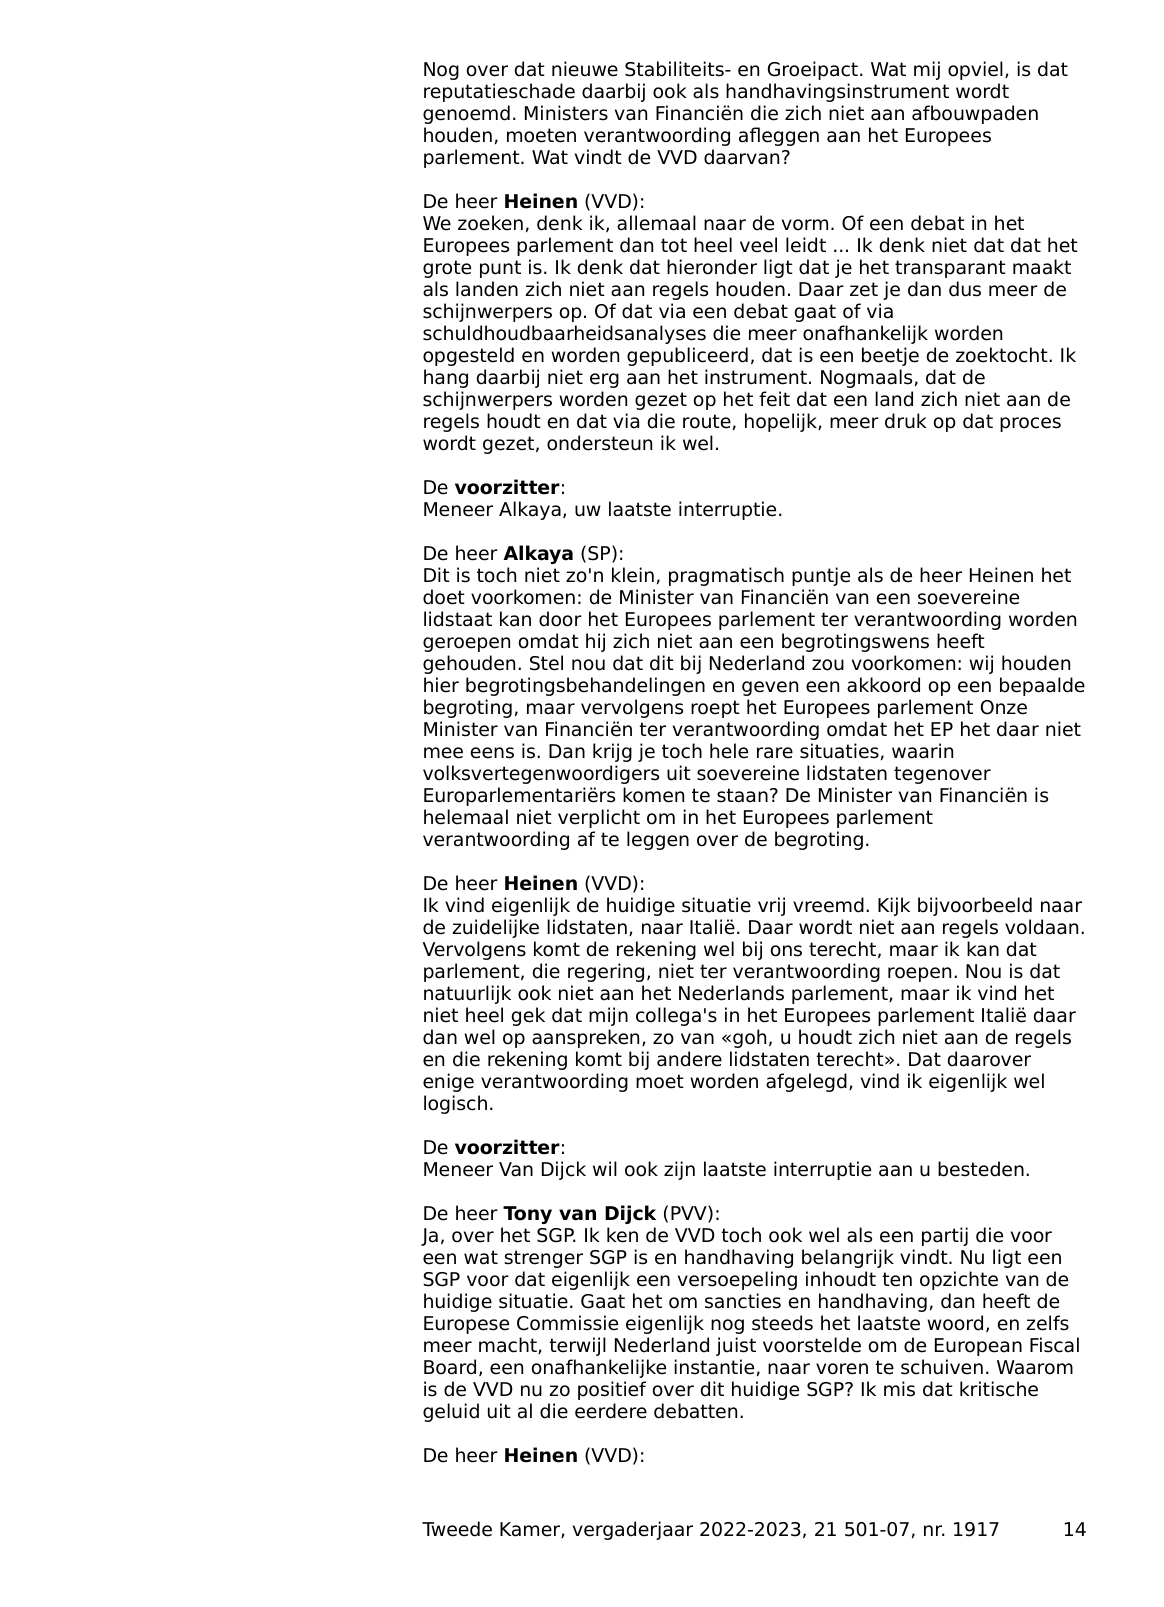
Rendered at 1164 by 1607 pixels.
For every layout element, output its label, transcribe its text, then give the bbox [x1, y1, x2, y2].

text Meneer Alkaya, uw laatste interruptie. [422, 499, 1087, 521]
text Nog over dat nieuwe Stabiliteits- en Groeipact. Wat mij opviel, is dat reputatieschade daarbij ook als handhavingsinstrument wordt genoemd. Ministers van Financiën die zich niet aan afbouwpaden houden, moeten verantwoording afleggen aan het Europees parlement. Wat vindt de VVD daarvan? [422, 59, 1087, 169]
text De heer Tony van Dijck (PVV): [422, 1203, 1087, 1225]
text De heer Alkaya (SP): [422, 543, 1087, 565]
text We zoeken, denk ik, allemaal naar de vorm. Of een debat in het Europees parlement dan tot heel veel leidt ... Ik denk niet dat dat het grote punt is. Ik denk dat hieronder ligt dat je het transparant maakt als landen zich niet aan regels houden. Daar zet je dan dus meer de schijnwerpers op. Of dat via een debat gaat of via schuldhoudbaarheidsanalyses die meer onafhankelijk worden opgesteld en worden gepubliceerd, dat is een beetje de zoektocht. Ik hang daarbij niet erg aan het instrument. Nogmaals, dat de schijnwerpers worden gezet op het feit dat een land zich niet aan de regels houdt en dat via die route, hopelijk, meer druk op dat proces wordt gezet, ondersteun ik wel. [422, 213, 1087, 455]
text Meneer Van Dijck wil ook zijn laatste interruptie aan u besteden. [422, 1159, 1087, 1181]
text Ja, over het SGP. Ik ken de VVD toch ook wel als een partij die voor een wat strenger SGP is en handhaving belangrijk vindt. Nu ligt een SGP voor dat eigenlijk een versoepeling inhoudt ten opzichte van de huidige situatie. Gaat het om sancties en handhaving, dan heeft de Europese Commissie eigenlijk nog steeds het laatste woord, en zelfs meer macht, terwijl Nederland juist voorstelde om de European Fiscal Board, een onafhankelijke instantie, naar voren te schuiven. Waarom is de VVD nu zo positief over dit huidige SGP? Ik mis dat kritische geluid uit al die eerdere debatten. [422, 1225, 1087, 1423]
text De heer Heinen (VVD): [422, 191, 1087, 213]
text De voorzitter: [422, 1137, 1087, 1159]
text Ik vind eigenlijk de huidige situatie vrij vreemd. Kijk bijvoorbeeld naar de zuidelijke lidstaten, naar Italië. Daar wordt niet aan regels voldaan. Vervolgens komt de rekening wel bij ons terecht, maar ik kan dat parlement, die regering, niet ter verantwoording roepen. Nou is dat natuurlijk ook niet aan het Nederlands parlement, maar ik vind het niet heel gek dat mijn collega's in het Europees parlement Italië daar dan wel op aanspreken, zo van «goh, u houdt zich niet aan de regels en die rekening komt bij andere lidstaten terecht». Dat daarover enige verantwoording moet worden afgelegd, vind ik eigenlijk wel logisch. [422, 895, 1087, 1115]
text De voorzitter: [422, 477, 1087, 499]
text De heer Heinen (VVD): [422, 873, 1087, 895]
text De heer Heinen (VVD): [422, 1445, 1087, 1467]
text Dit is toch niet zo'n klein, pragmatisch puntje als de heer Heinen het doet voorkomen: de Minister van Financiën van een soevereine lidstaat kan door het Europees parlement ter verantwoording worden geroepen omdat hij zich niet aan een begrotingswens heeft gehouden. Stel nou dat dit bij Nederland zou voorkomen: wij houden hier begrotingsbehandelingen en geven een akkoord op een bepaalde begroting, maar vervolgens roept het Europees parlement Onze Minister van Financiën ter verantwoording omdat het EP het daar niet mee eens is. Dan krijg je toch hele rare situaties, waarin volksvertegenwoordigers uit soevereine lidstaten tegenover Europarlementariërs komen te staan? De Minister van Financiën is helemaal niet verplicht om in het Europees parlement verantwoording af te leggen over de begroting. [422, 565, 1087, 851]
